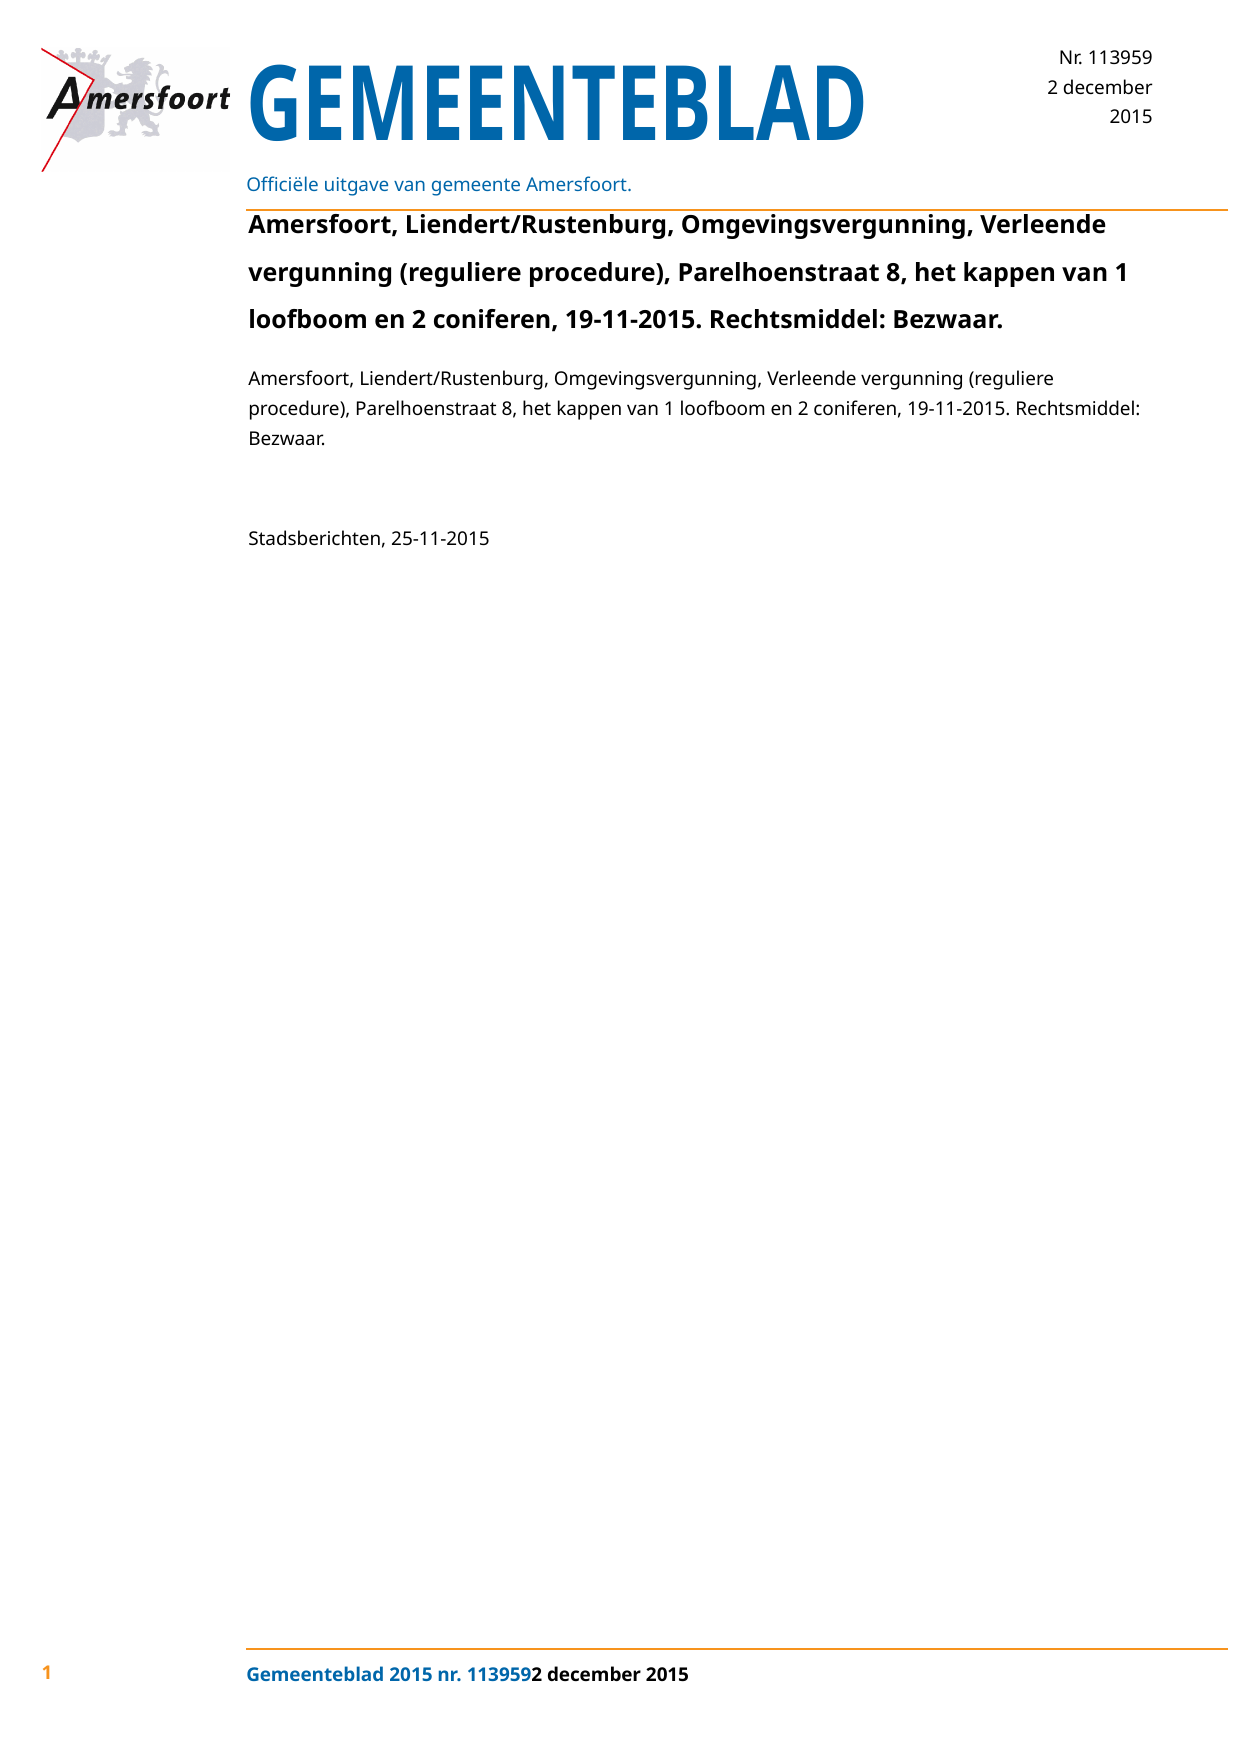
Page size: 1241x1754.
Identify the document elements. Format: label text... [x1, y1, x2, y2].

text Amersfoort, Liendert/Rustenburg, Omgevingsvergunning, Verleende vergunning (reguliere procedure), Parelhoenstraat 8, het kappen van 1 loofboom en 2 coniferen, 19-11-2015. Rechtsmiddel: Bezwaar. [248, 366, 1152, 450]
picture [41, 47, 231, 172]
text Stadsberichten, 25-11-2015 [248, 526, 1152, 551]
text Amersfoort, Liendert/Rustenburg, Omgevingsvergunning, Verleende vergunning (reguliere procedure), Parelhoenstraat 8, het kappen van 1 loofboom en 2 coniferen, 19-11-2015. Rechtsmiddel: Bezwaar. [248, 211, 1152, 336]
